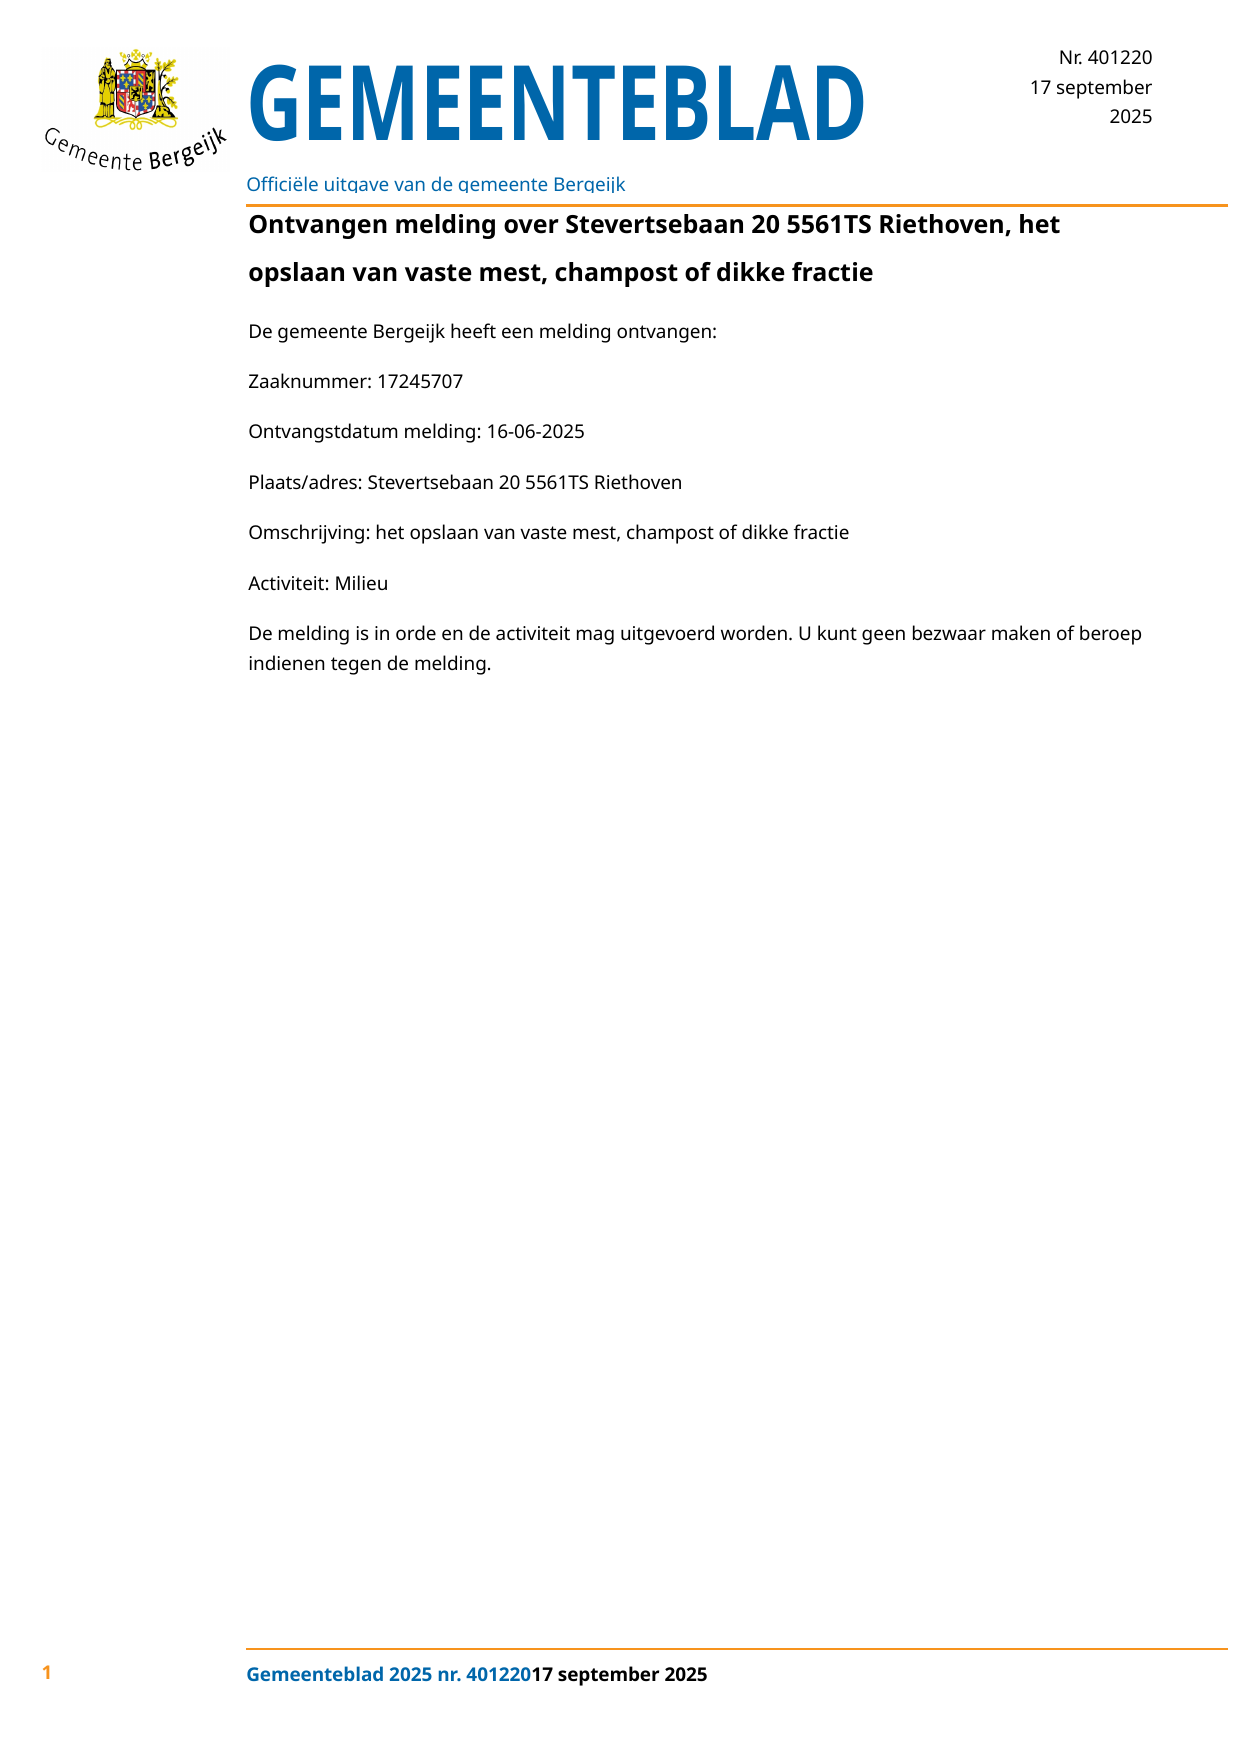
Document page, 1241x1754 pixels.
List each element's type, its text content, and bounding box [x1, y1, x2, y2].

text Ontvangen melding over Stevertsebaan 20 5561TS Riethoven, het opslaan van vaste mest, champost of dikke fractie [248, 207, 1152, 288]
text De gemeente Bergeijk heeft een melding ontvangen: [248, 318, 1152, 344]
text Activiteit: Milieu [248, 570, 1152, 596]
text Ontvangstdatum melding: 16-06-2025 [248, 419, 1152, 444]
picture [41, 47, 231, 172]
text Omschrijving: het opslaan van vaste mest, champost of dikke fractie [248, 519, 1152, 545]
text Plaats/adres: Stevertsebaan 20 5561TS Riethoven [248, 469, 1152, 495]
text Zaaknummer: 17245707 [248, 368, 1152, 394]
text De melding is in orde en de activiteit mag uitgevoerd worden. U kunt geen bezwaar maken of beroep indienen tegen de melding. [248, 620, 1152, 676]
